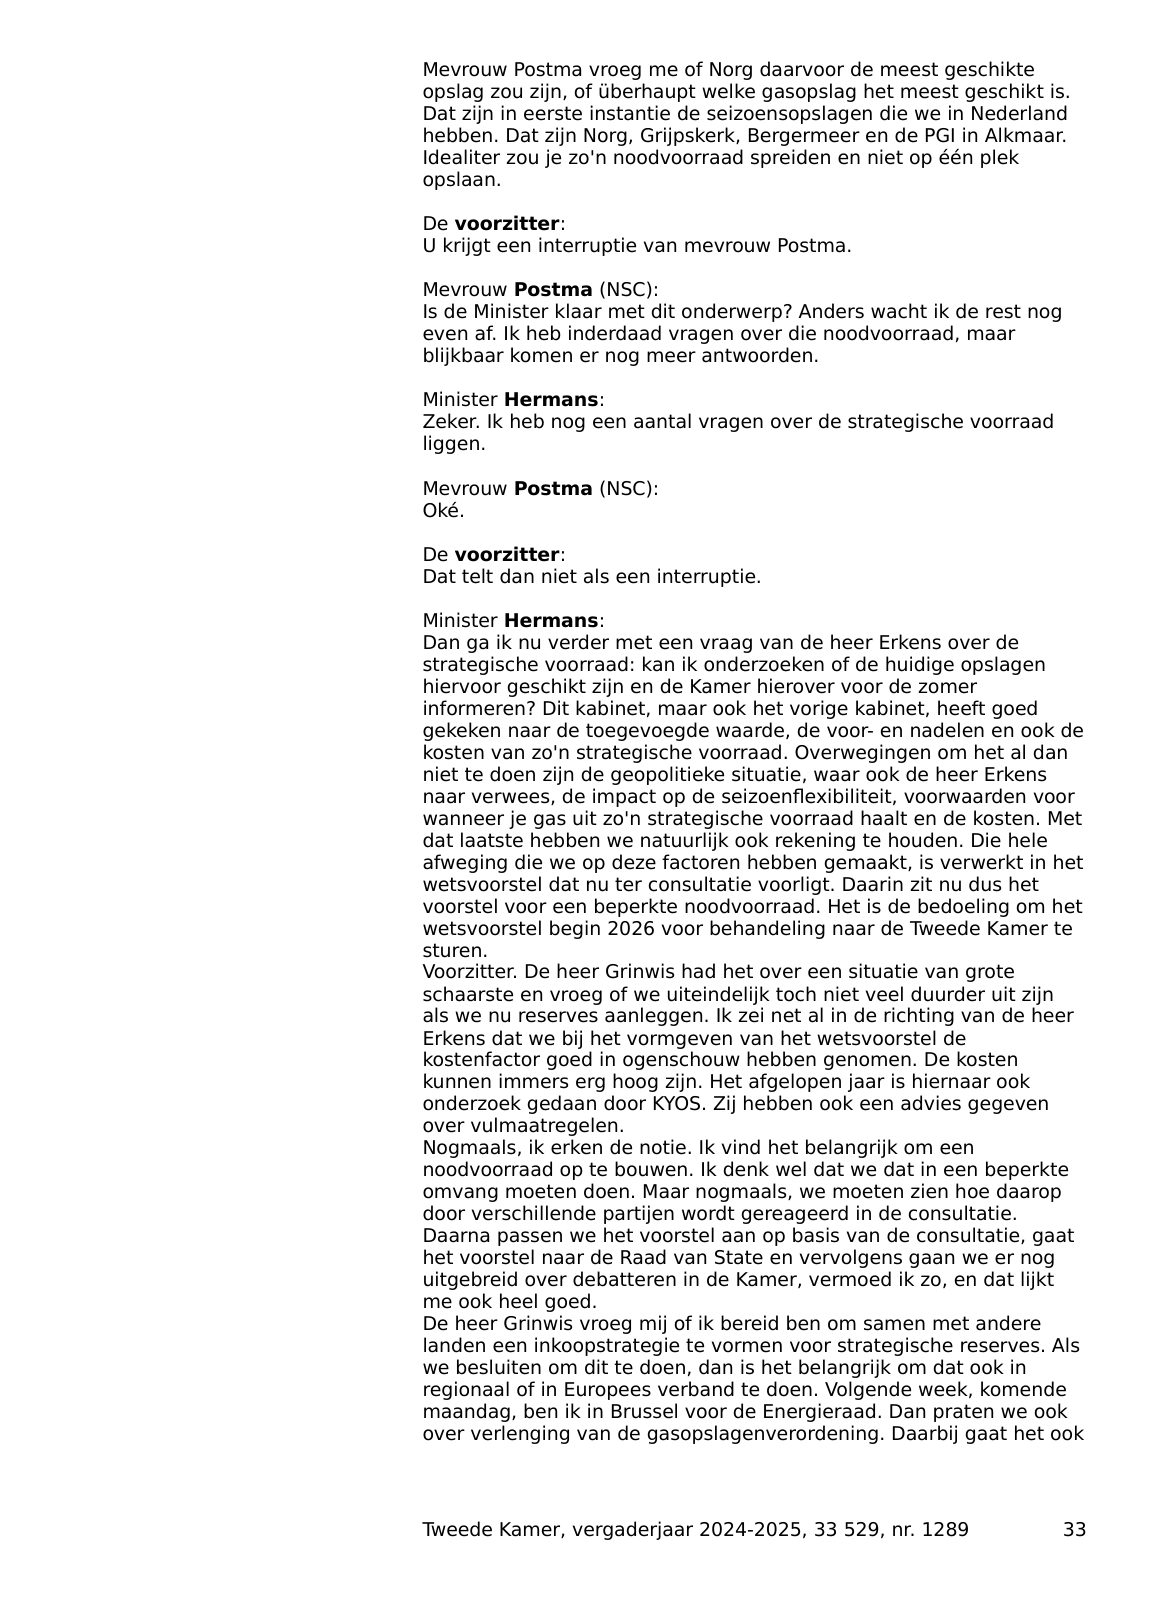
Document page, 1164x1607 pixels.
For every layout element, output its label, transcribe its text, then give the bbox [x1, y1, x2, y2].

text De voorzitter: [422, 544, 1087, 566]
text Minister Hermans: [422, 389, 1087, 411]
text Mevrouw Postma vroeg me of Norg daarvoor de meest geschikte opslag zou zijn, of überhaupt welke gasopslag het meest geschikt is. Dat zijn in eerste instantie de seizoensopslagen die we in Nederland hebben. Dat zijn Norg, Grijpskerk, Bergermeer en de PGI in Alkmaar. Idealiter zou je zo'n noodvoorraad spreiden en niet op één plek opslaan. [422, 59, 1087, 191]
text U krijgt een interruptie van mevrouw Postma. [422, 235, 1087, 257]
text Is de Minister klaar met dit onderwerp? Anders wacht ik de rest nog even af. Ik heb inderdaad vragen over die noodvoorraad, maar blijkbaar komen er nog meer antwoorden. [422, 301, 1087, 367]
text Mevrouw Postma (NSC): [422, 279, 1087, 301]
text Voorzitter. De heer Grinwis had het over een situatie van grote schaarste en vroeg of we uiteindelijk toch niet veel duurder uit zijn als we nu reserves aanleggen. Ik zei net al in de richting van de heer Erkens dat we bij het vormgeven van het wetsvoorstel de kostenfactor goed in ogenschouw hebben genomen. De kosten kunnen immers erg hoog zijn. Het afgelopen jaar is hiernaar ook onderzoek gedaan door KYOS. Zij hebben ook een advies gegeven over vulmaatregelen. [422, 961, 1087, 1137]
text Nogmaals, ik erken de notie. Ik vind het belangrijk om een noodvoorraad op te bouwen. Ik denk wel dat we dat in een beperkte omvang moeten doen. Maar nogmaals, we moeten zien hoe daarop door verschillende partijen wordt gereageerd in de consultatie. Daarna passen we het voorstel aan op basis van de consultatie, gaat het voorstel naar de Raad van State en vervolgens gaan we er nog uitgebreid over debatteren in de Kamer, vermoed ik zo, en dat lijkt me ook heel goed. [422, 1137, 1087, 1313]
text De heer Grinwis vroeg mij of ik bereid ben om samen met andere landen een inkoopstrategie te vormen voor strategische reserves. Als we besluiten om dit te doen, dan is het belangrijk om dat ook in regionaal of in Europees verband te doen. Volgende week, komende maandag, ben ik in Brussel voor de Energieraad. Dan praten we ook over verlenging van de gasopslagenverordening. Daarbij gaat het ook [422, 1313, 1087, 1445]
text Dan ga ik nu verder met een vraag van de heer Erkens over de strategische voorraad: kan ik onderzoeken of de huidige opslagen hiervoor geschikt zijn en de Kamer hierover voor de zomer informeren? Dit kabinet, maar ook het vorige kabinet, heeft goed gekeken naar de toegevoegde waarde, de voor- en nadelen en ook de kosten van zo'n strategische voorraad. Overwegingen om het al dan niet te doen zijn de geopolitieke situatie, waar ook de heer Erkens naar verwees, de impact op de seizoenflexibiliteit, voorwaarden voor wanneer je gas uit zo'n strategische voorraad haalt en de kosten. Met dat laatste hebben we natuurlijk ook rekening te houden. Die hele afweging die we op deze factoren hebben gemaakt, is verwerkt in het wetsvoorstel dat nu ter consultatie voorligt. Daarin zit nu dus het voorstel voor een beperkte noodvoorraad. Het is de bedoeling om het wetsvoorstel begin 2026 voor behandeling naar de Tweede Kamer te sturen. [422, 632, 1087, 961]
text Zeker. Ik heb nog een aantal vragen over de strategische voorraad liggen. [422, 411, 1087, 455]
text Dat telt dan niet als een interruptie. [422, 566, 1087, 588]
text Mevrouw Postma (NSC): [422, 477, 1087, 499]
text De voorzitter: [422, 213, 1087, 235]
text Minister Hermans: [422, 610, 1087, 632]
text Oké. [422, 499, 1087, 521]
